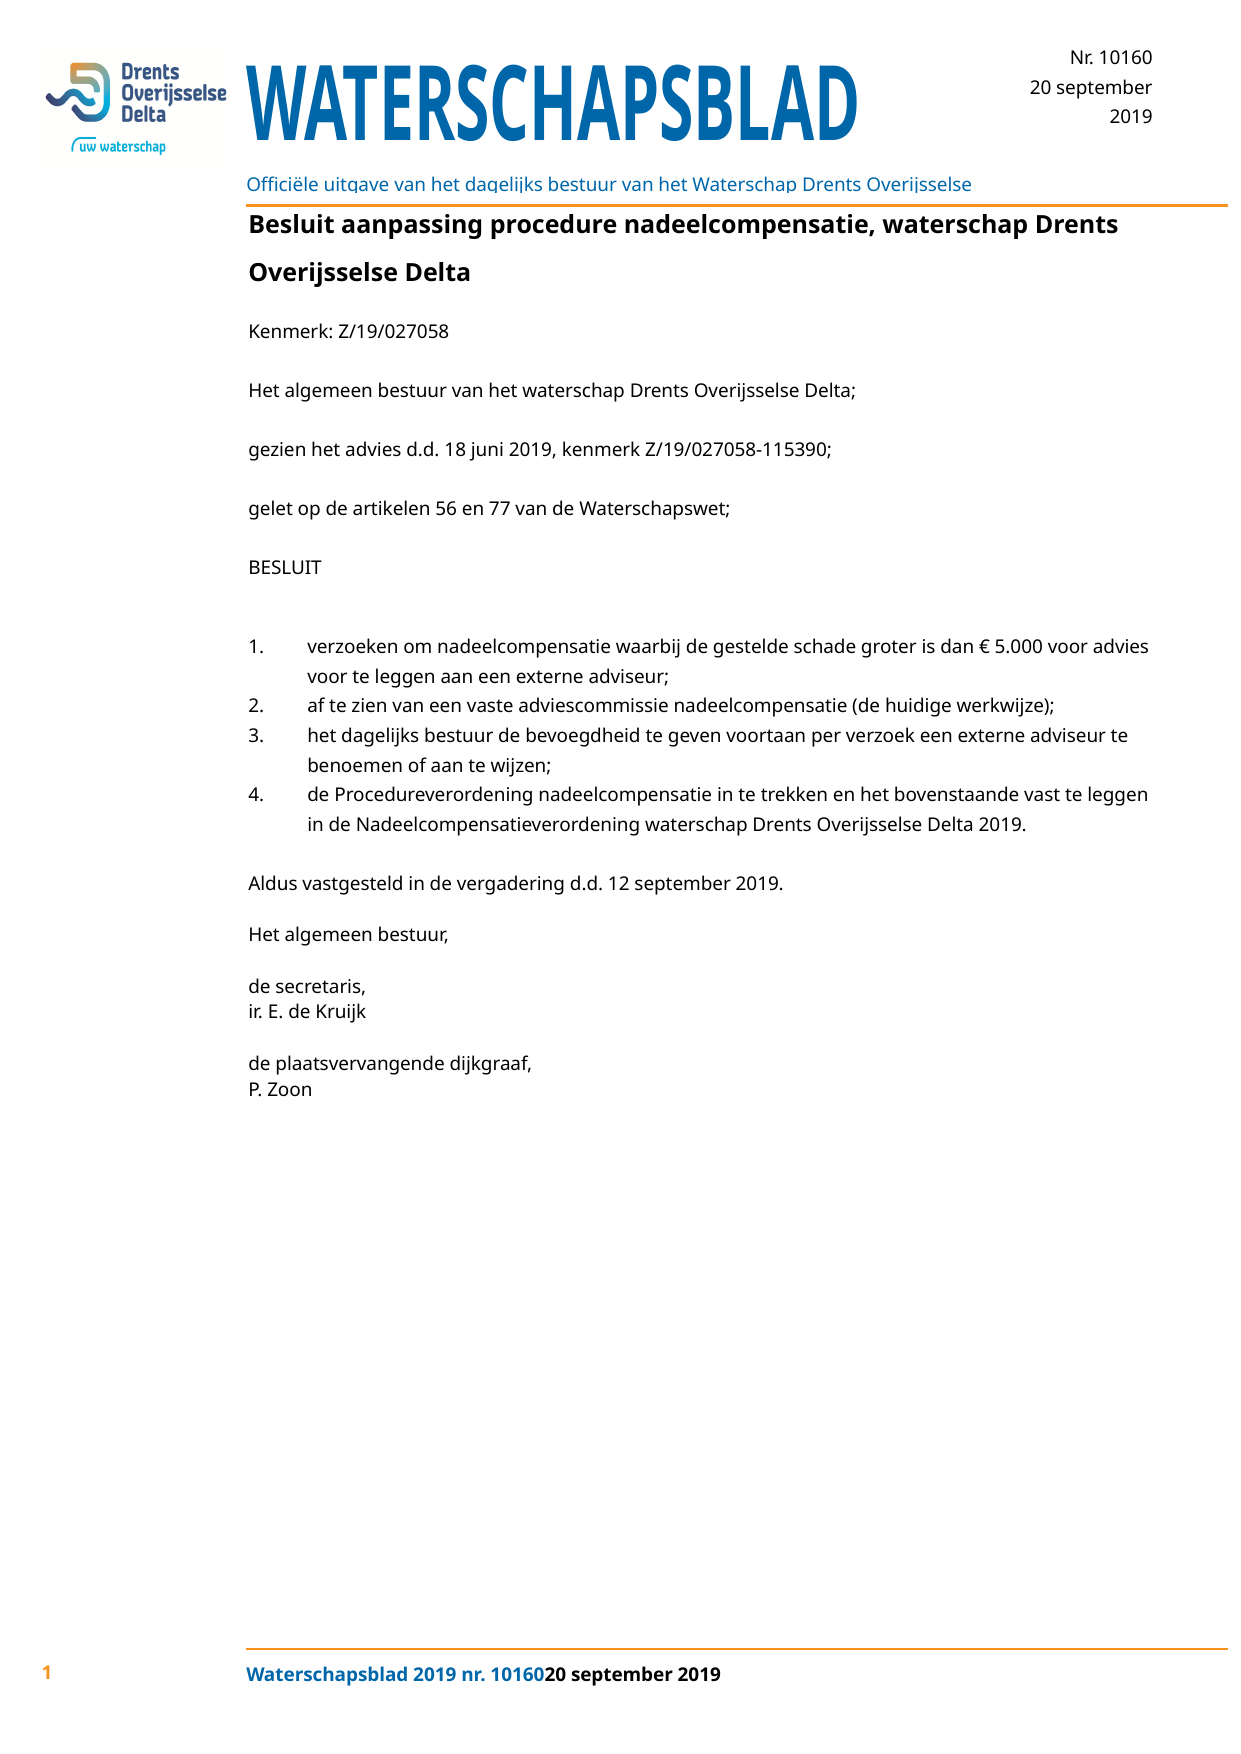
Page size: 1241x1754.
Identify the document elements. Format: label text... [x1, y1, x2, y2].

text BESLUIT [248, 554, 1152, 580]
text Kenmerk: Z/19/027058 [248, 318, 1152, 344]
text P. Zoon [248, 1076, 1152, 1102]
text Het algemeen bestuur, [248, 922, 1152, 947]
text gezien het advies d.d. 18 juni 2019, kenmerk Z/19/027058-115390; [248, 436, 1152, 462]
list het dagelijks bestuur de bevoegdheid te geven voortaan per verzoek een externe adviseur te benoemen of aan te wijzen; [248, 722, 1152, 777]
list de Procedureverordening nadeelcompensatie in te trekken en het bovenstaande vast te leggen in de Nadeelcompensatieverordening waterschap Drents Overijsselse Delta 2019. [248, 781, 1152, 837]
text Besluit aanpassing procedure nadeelcompensatie, waterschap Drents Overijsselse Delta [248, 207, 1152, 288]
text Het algemeen bestuur van het waterschap Drents Overijsselse Delta; [248, 377, 1152, 403]
text de plaatsvervangende dijkgraaf, [248, 1050, 1152, 1076]
list af te zien van een vaste adviescommissie nadeelcompensatie (de huidige werkwijze); [248, 693, 1152, 718]
text gelet op de artikelen 56 en 77 van de Waterschapswet; [248, 495, 1152, 521]
picture [41, 47, 231, 172]
text ir. E. de Kruijk [248, 999, 1152, 1024]
text de secretaris, [248, 973, 1152, 999]
list verzoeken om nadeelcompensatie waarbij de gestelde schade groter is dan € 5.000 voor advies voor te leggen aan een externe adviseur; [248, 633, 1152, 689]
text Aldus vastgesteld in de vergadering d.d. 12 september 2019. [248, 870, 1152, 896]
